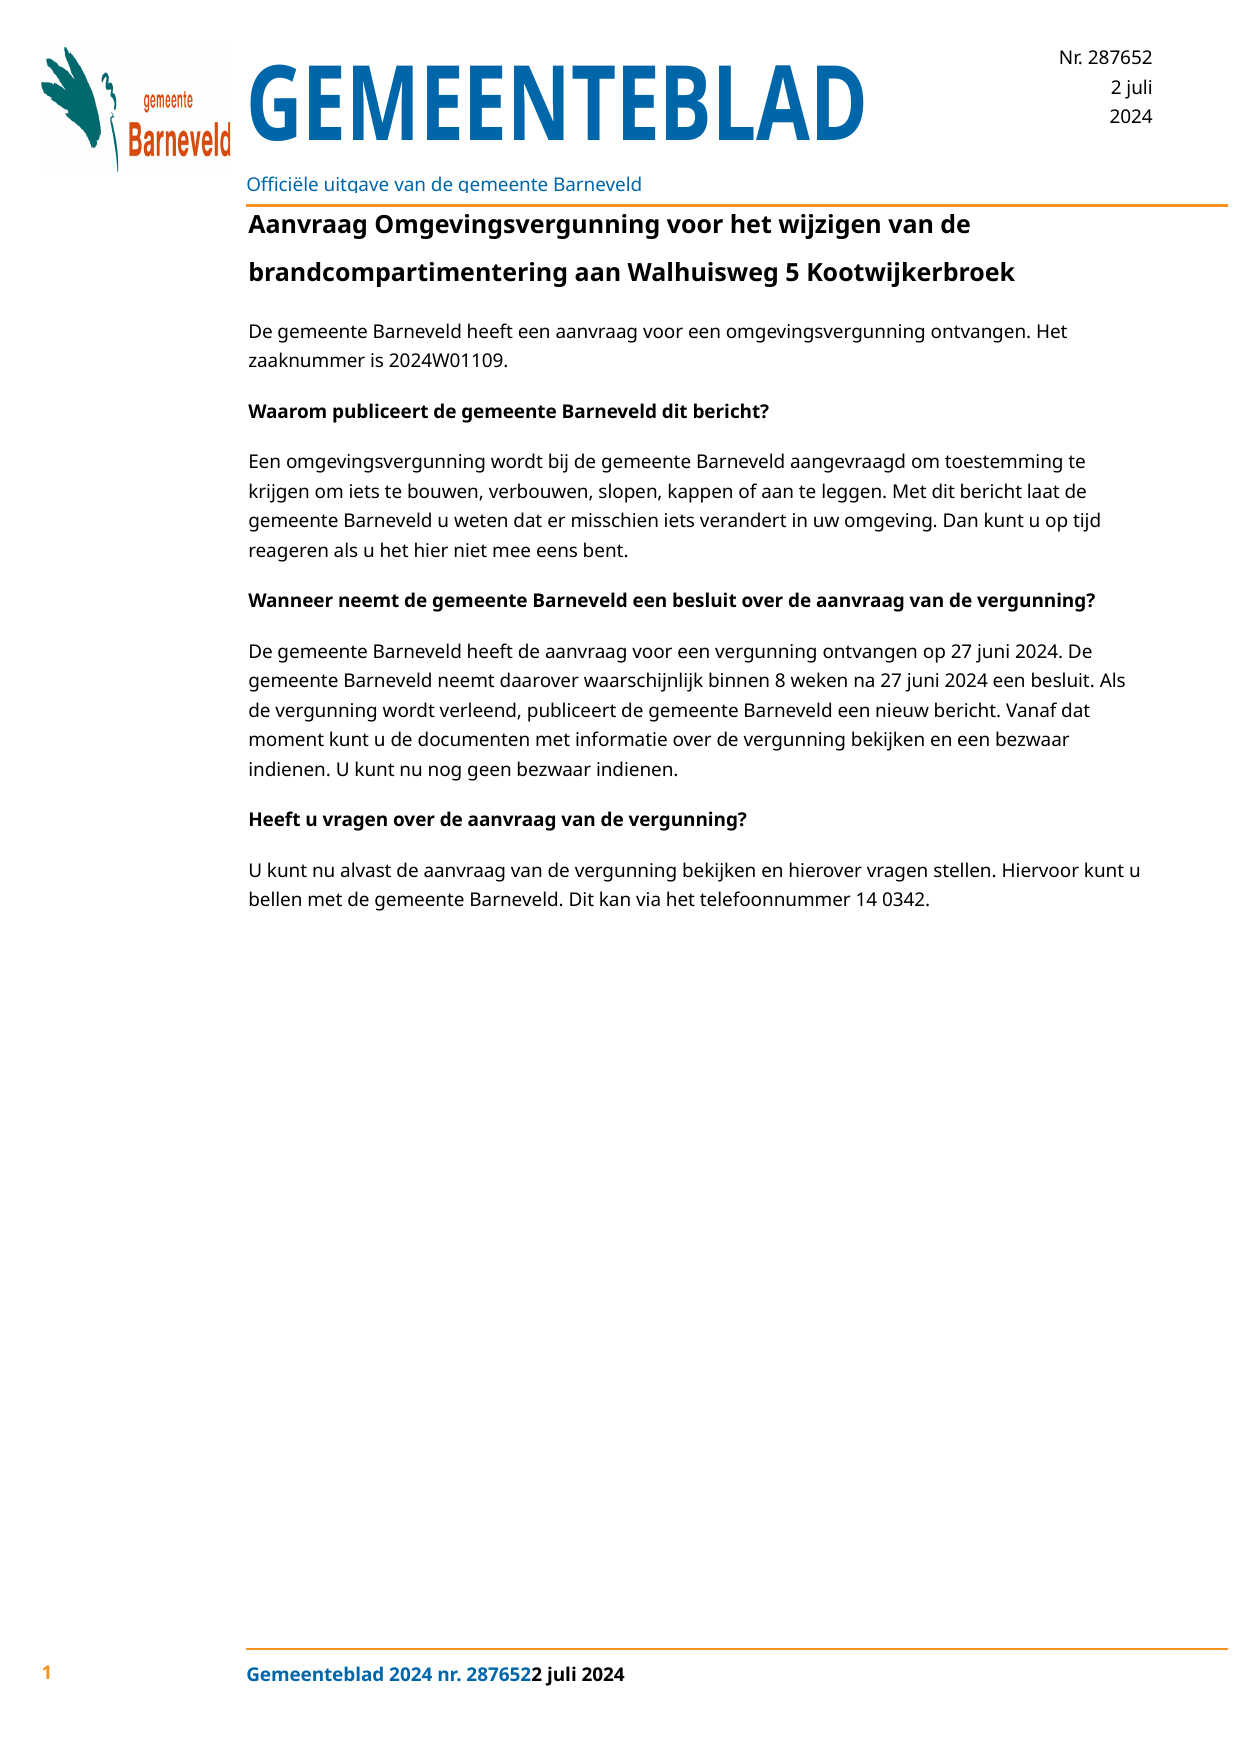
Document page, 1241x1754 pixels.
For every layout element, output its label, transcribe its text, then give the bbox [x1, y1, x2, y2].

text Een omgevingsvergunning wordt bij de gemeente Barneveld aangevraagd om toestemming te krijgen om iets te bouwen, verbouwen, slopen, kappen of aan te leggen. Met dit bericht laat de gemeente Barneveld u weten dat er misschien iets verandert in uw omgeving. Dan kunt u op tijd reageren als u het hier niet mee eens bent. [248, 448, 1152, 563]
text De gemeente Barneveld heeft de aanvraag voor een vergunning ontvangen op 27 juni 2024. De gemeente Barneveld neemt daarover waarschijnlijk binnen 8 weken na 27 juni 2024 een besluit. Als de vergunning wordt verleend, publiceert de gemeente Barneveld een nieuw bericht. Vanaf dat moment kunt u de documenten met informatie over de vergunning bekijken en een bezwaar indienen. U kunt nu nog geen bezwaar indienen. [248, 638, 1152, 782]
text De gemeente Barneveld heeft een aanvraag voor een omgevingsvergunning ontvangen. Het zaaknummer is 2024W01109. [248, 318, 1152, 373]
text Heeft u vragen over de aanvraag van de vergunning? [248, 807, 1152, 832]
text Wanneer neemt de gemeente Barneveld een besluit over de aanvraag van de vergunning? [248, 587, 1152, 613]
text U kunt nu alvast de aanvraag van de vergunning bekijken en hierover vragen stellen. Hiervoor kunt u bellen met de gemeente Barneveld. Dit kan via het telefoonnummer 14 0342. [248, 857, 1152, 912]
text Aanvraag Omgevingsvergunning voor het wijzigen van de brandcompartimentering aan Walhuisweg 5 Kootwijkerbroek [248, 207, 1152, 288]
picture [41, 47, 231, 172]
text Waarom publiceert de gemeente Barneveld dit bericht? [248, 398, 1152, 424]
